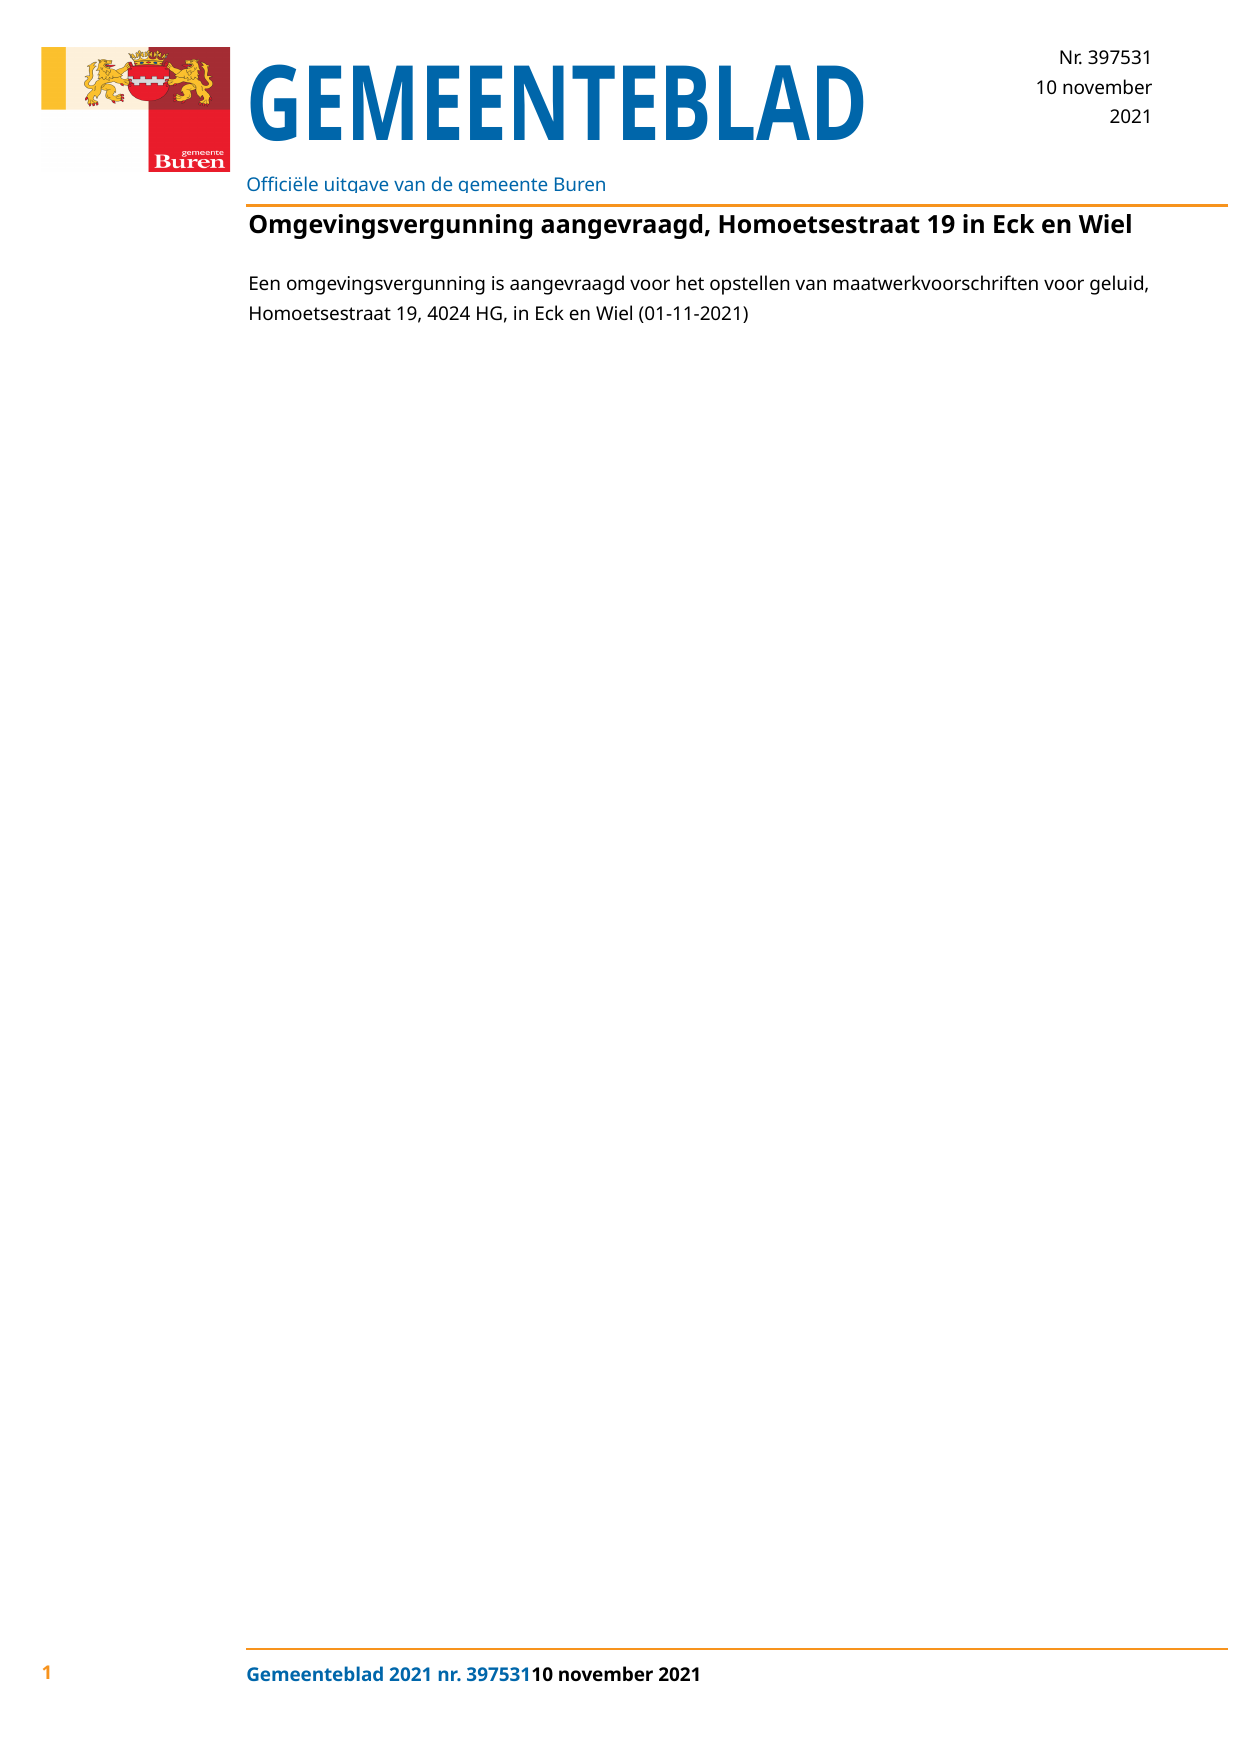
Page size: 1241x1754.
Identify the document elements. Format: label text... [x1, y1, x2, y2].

text Een omgevingsvergunning is aangevraagd voor het opstellen van maatwerkvoorschriften voor geluid, Homoetsestraat 19, 4024 HG, in Eck en Wiel (01-11-2021) [248, 270, 1152, 326]
picture [41, 47, 231, 172]
text Omgevingsvergunning aangevraagd, Homoetsestraat 19 in Eck en Wiel [248, 207, 1152, 241]
